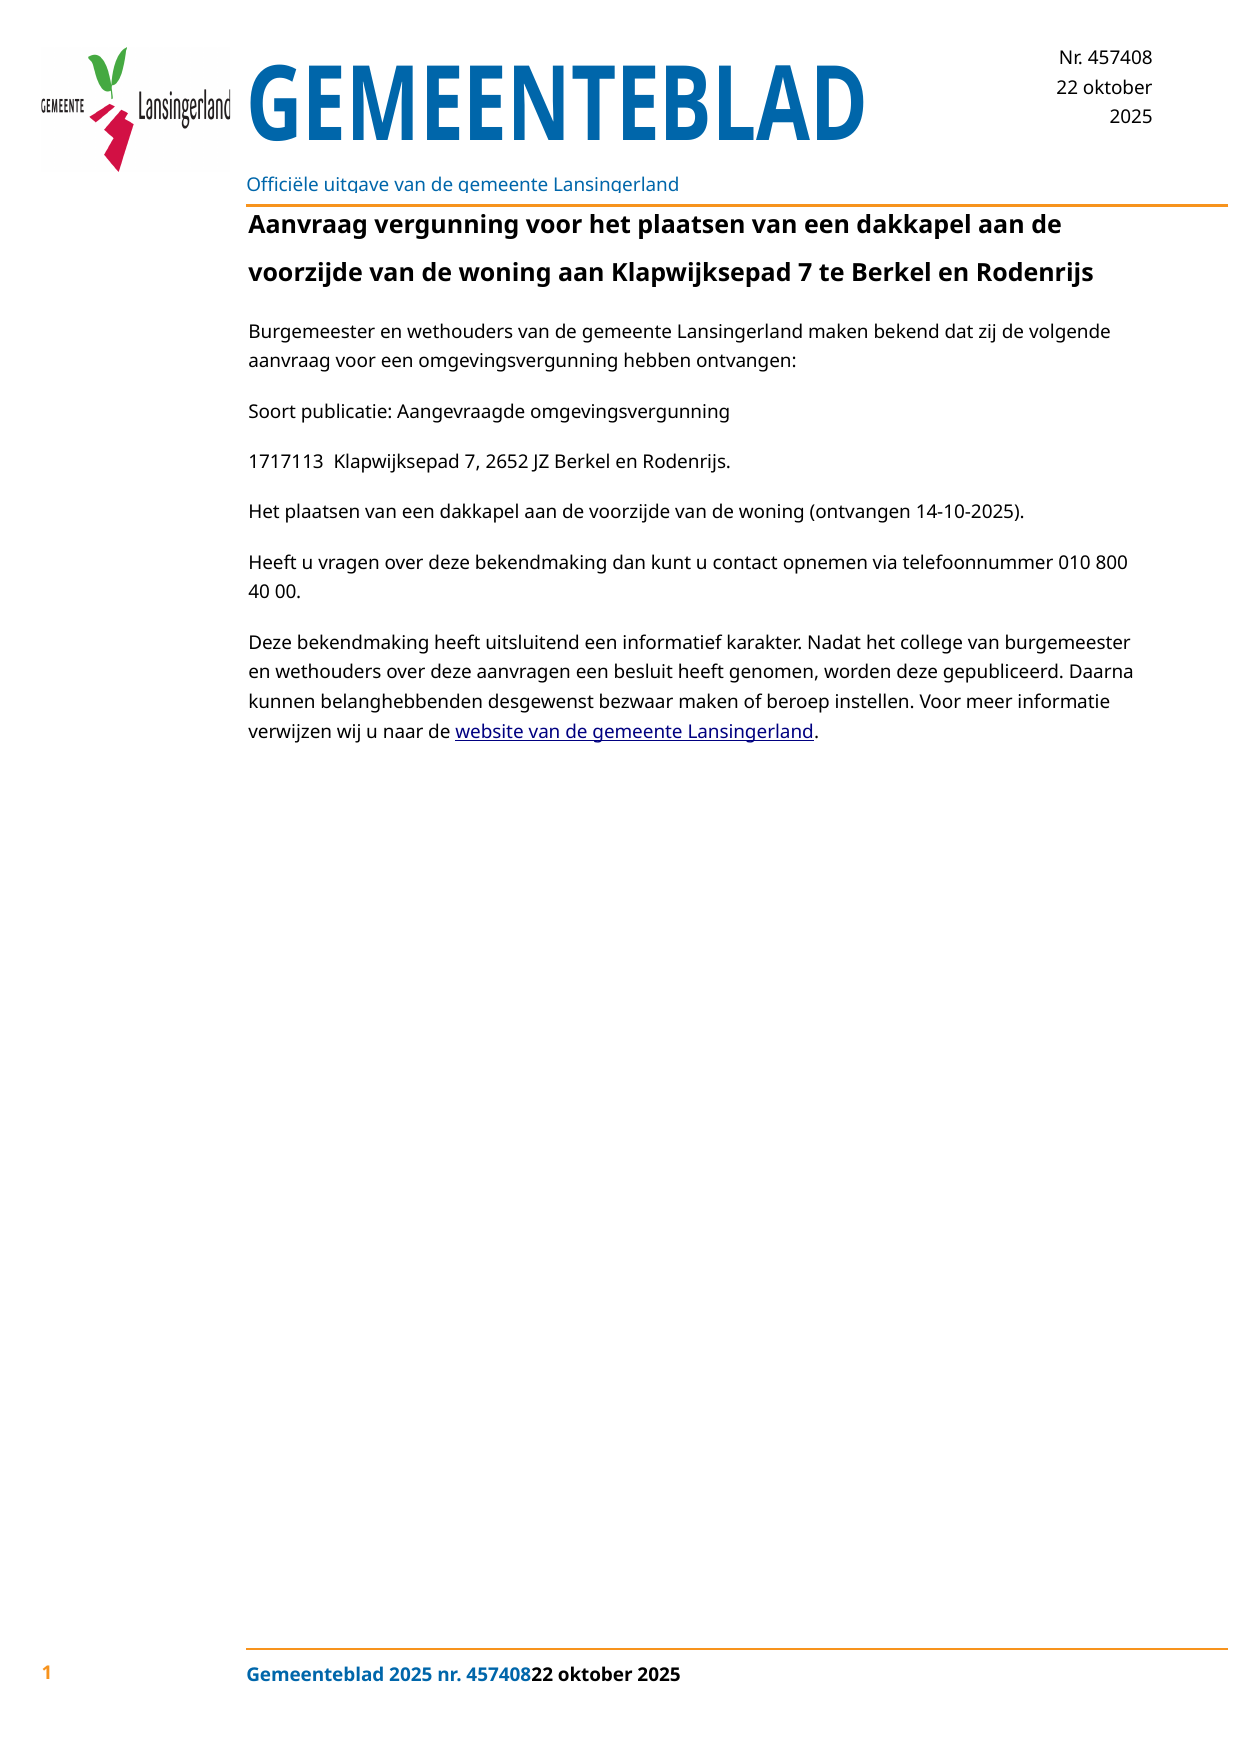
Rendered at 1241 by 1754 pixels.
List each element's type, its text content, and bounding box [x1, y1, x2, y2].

picture [41, 47, 231, 172]
text Burgemeester en wethouders van de gemeente Lansingerland maken bekend dat zij de volgende aanvraag voor een omgevingsvergunning hebben ontvangen: [248, 318, 1152, 373]
text 1717113 Klapwijksepad 7, 2652 JZ Berkel en Rodenrijs. [248, 448, 1152, 474]
text Het plaatsen van een dakkapel aan de voorzijde van de woning (ontvangen 14-10-2025). [248, 499, 1152, 524]
text Aanvraag vergunning voor het plaatsen van een dakkapel aan de voorzijde van de woning aan Klapwijksepad 7 te Berkel en Rodenrijs [248, 207, 1152, 288]
text Deze bekendmaking heeft uitsluitend een informatief karakter. Nadat het college van burgemeester en wethouders over deze aanvragen een besluit heeft genomen, worden deze gepubliceerd. Daarna kunnen belanghebbenden desgewenst bezwaar maken of beroep instellen. Voor meer informatie verwijzen wij u naar de website van de gemeente Lansingerland. [248, 629, 1152, 744]
text Soort publicatie: Aangevraagde omgevingsvergunning [248, 398, 1152, 424]
text Heeft u vragen over deze bekendmaking dan kunt u contact opnemen via telefoonnummer 010 800 40 00. [248, 549, 1152, 604]
